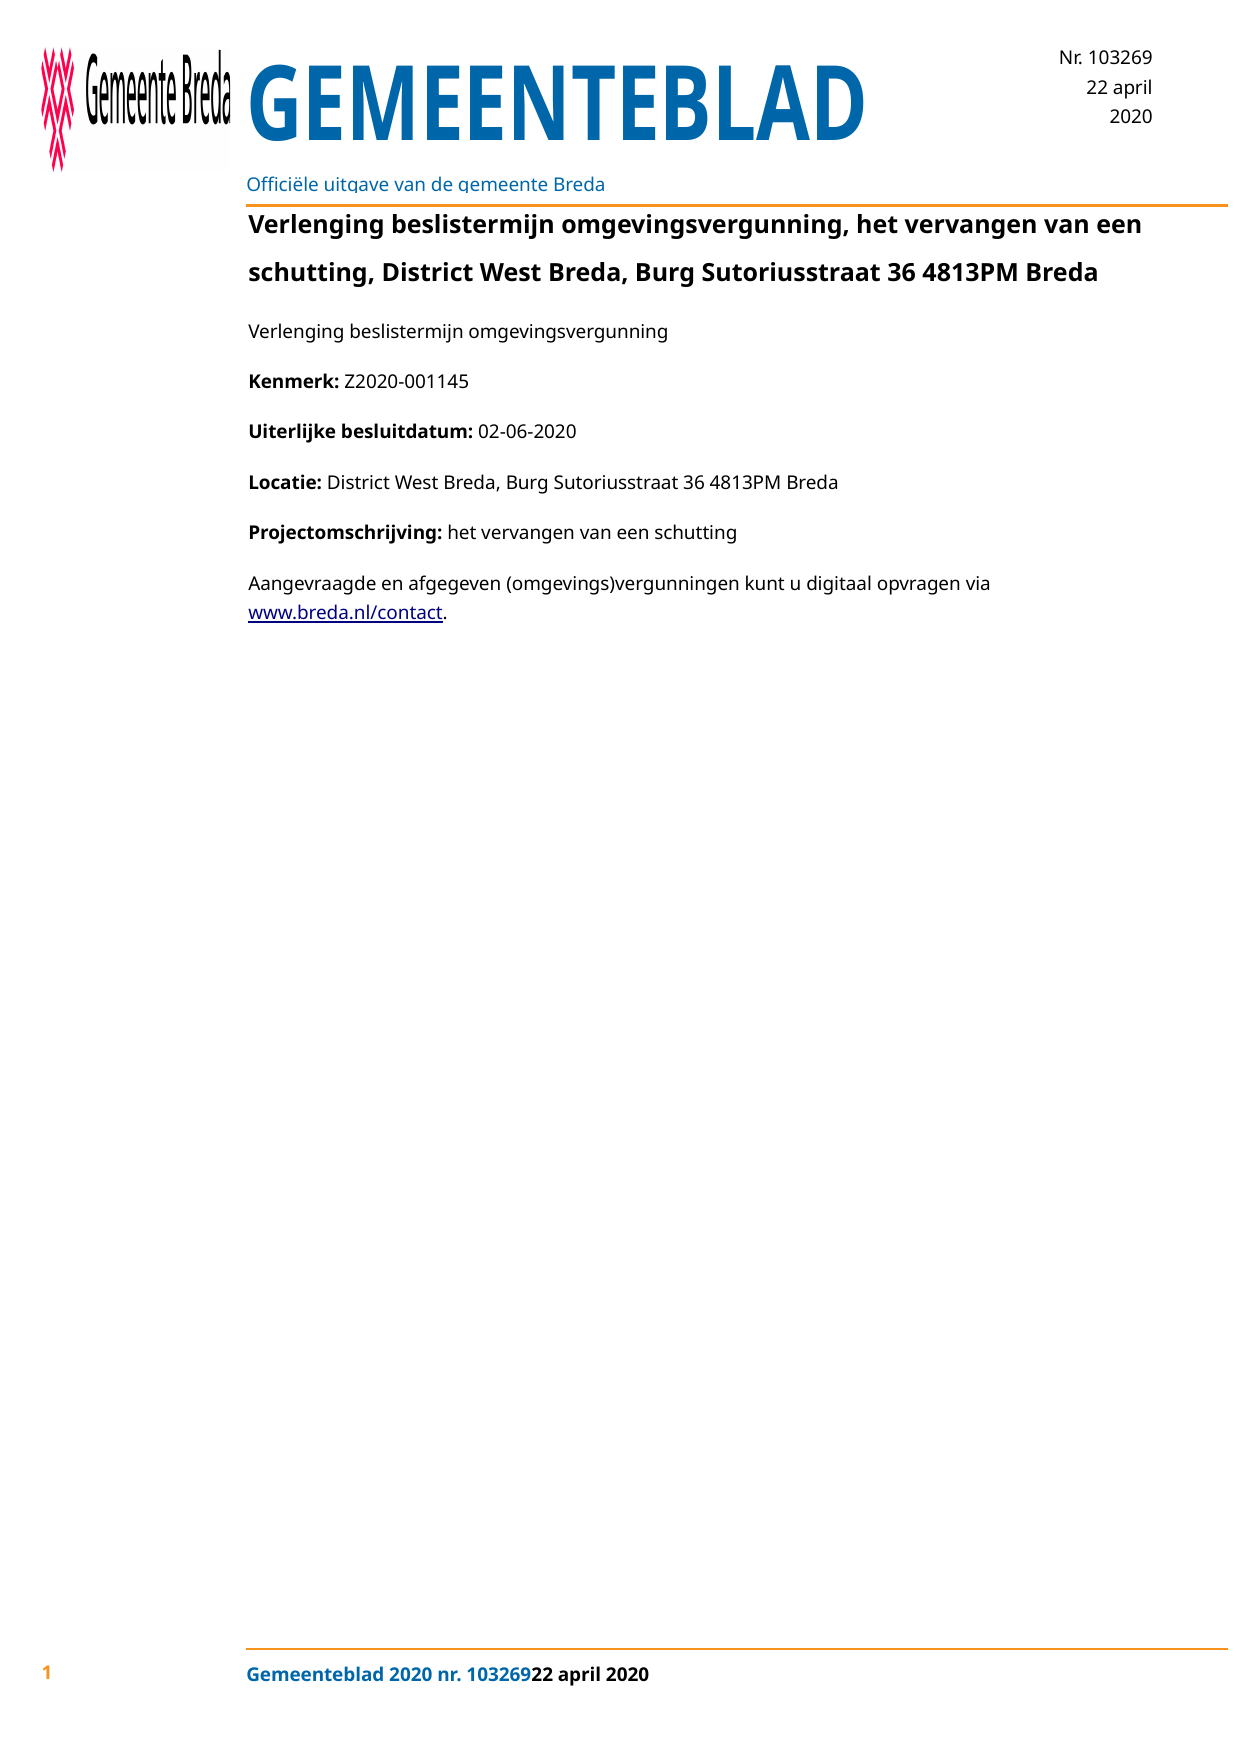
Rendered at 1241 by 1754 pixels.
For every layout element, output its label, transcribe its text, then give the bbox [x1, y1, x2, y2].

picture [41, 47, 231, 172]
text Projectomschrijving: het vervangen van een schutting [248, 519, 1152, 545]
text Kenmerk: Z2020-001145 [248, 368, 1152, 394]
text Aangevraagde en afgegeven (omgevings)vergunningen kunt u digitaal opvragen via www.breda.nl/contact. [248, 570, 1152, 625]
text Verlenging beslistermijn omgevingsvergunning [248, 318, 1152, 344]
text Locatie: District West Breda, Burg Sutoriusstraat 36 4813PM Breda [248, 469, 1152, 495]
text Uiterlijke besluitdatum: 02-06-2020 [248, 419, 1152, 444]
text Verlenging beslistermijn omgevingsvergunning, het vervangen van een schutting, District West Breda, Burg Sutoriusstraat 36 4813PM Breda [248, 207, 1152, 288]
